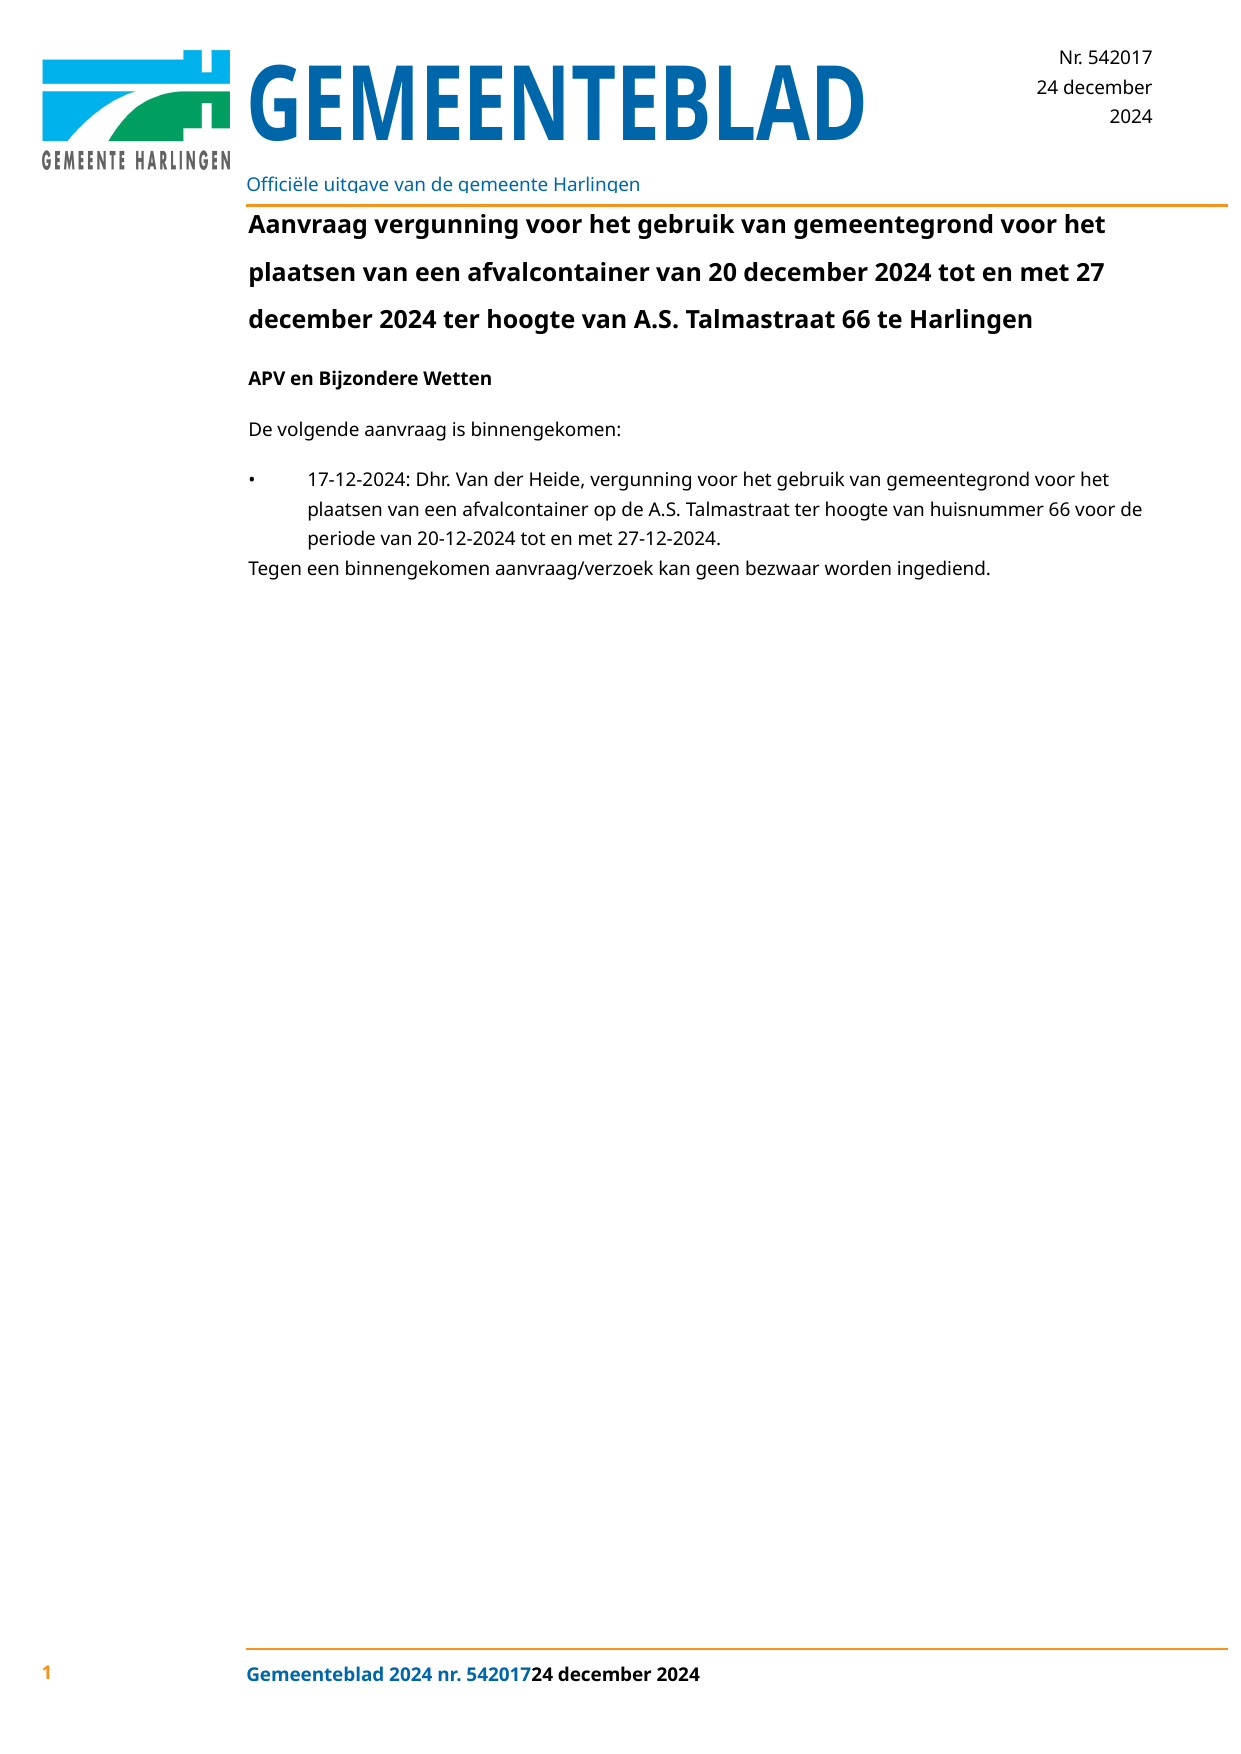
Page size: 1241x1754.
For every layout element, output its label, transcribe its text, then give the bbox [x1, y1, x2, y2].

text Tegen een binnengekomen aanvraag/verzoek kan geen bezwaar worden ingediend. [248, 555, 1152, 581]
text Aanvraag vergunning voor het gebruik van gemeentegrond voor het plaatsen van een afvalcontainer van 20 december 2024 tot en met 27 december 2024 ter hoogte van A.S. Talmastraat 66 te Harlingen [248, 207, 1152, 336]
text APV en Bijzondere Wetten [248, 366, 1152, 391]
list 17-12-2024: Dhr. Van der Heide, vergunning voor het gebruik van gemeentegrond voor het plaatsen van een afvalcontainer op de A.S. Talmastraat ter hoogte van huisnummer 66 voor de periode van 20-12-2024 tot en met 27-12-2024. [248, 466, 1152, 551]
picture [41, 47, 231, 172]
text De volgende aanvraag is binnengekomen: [248, 416, 1152, 442]
